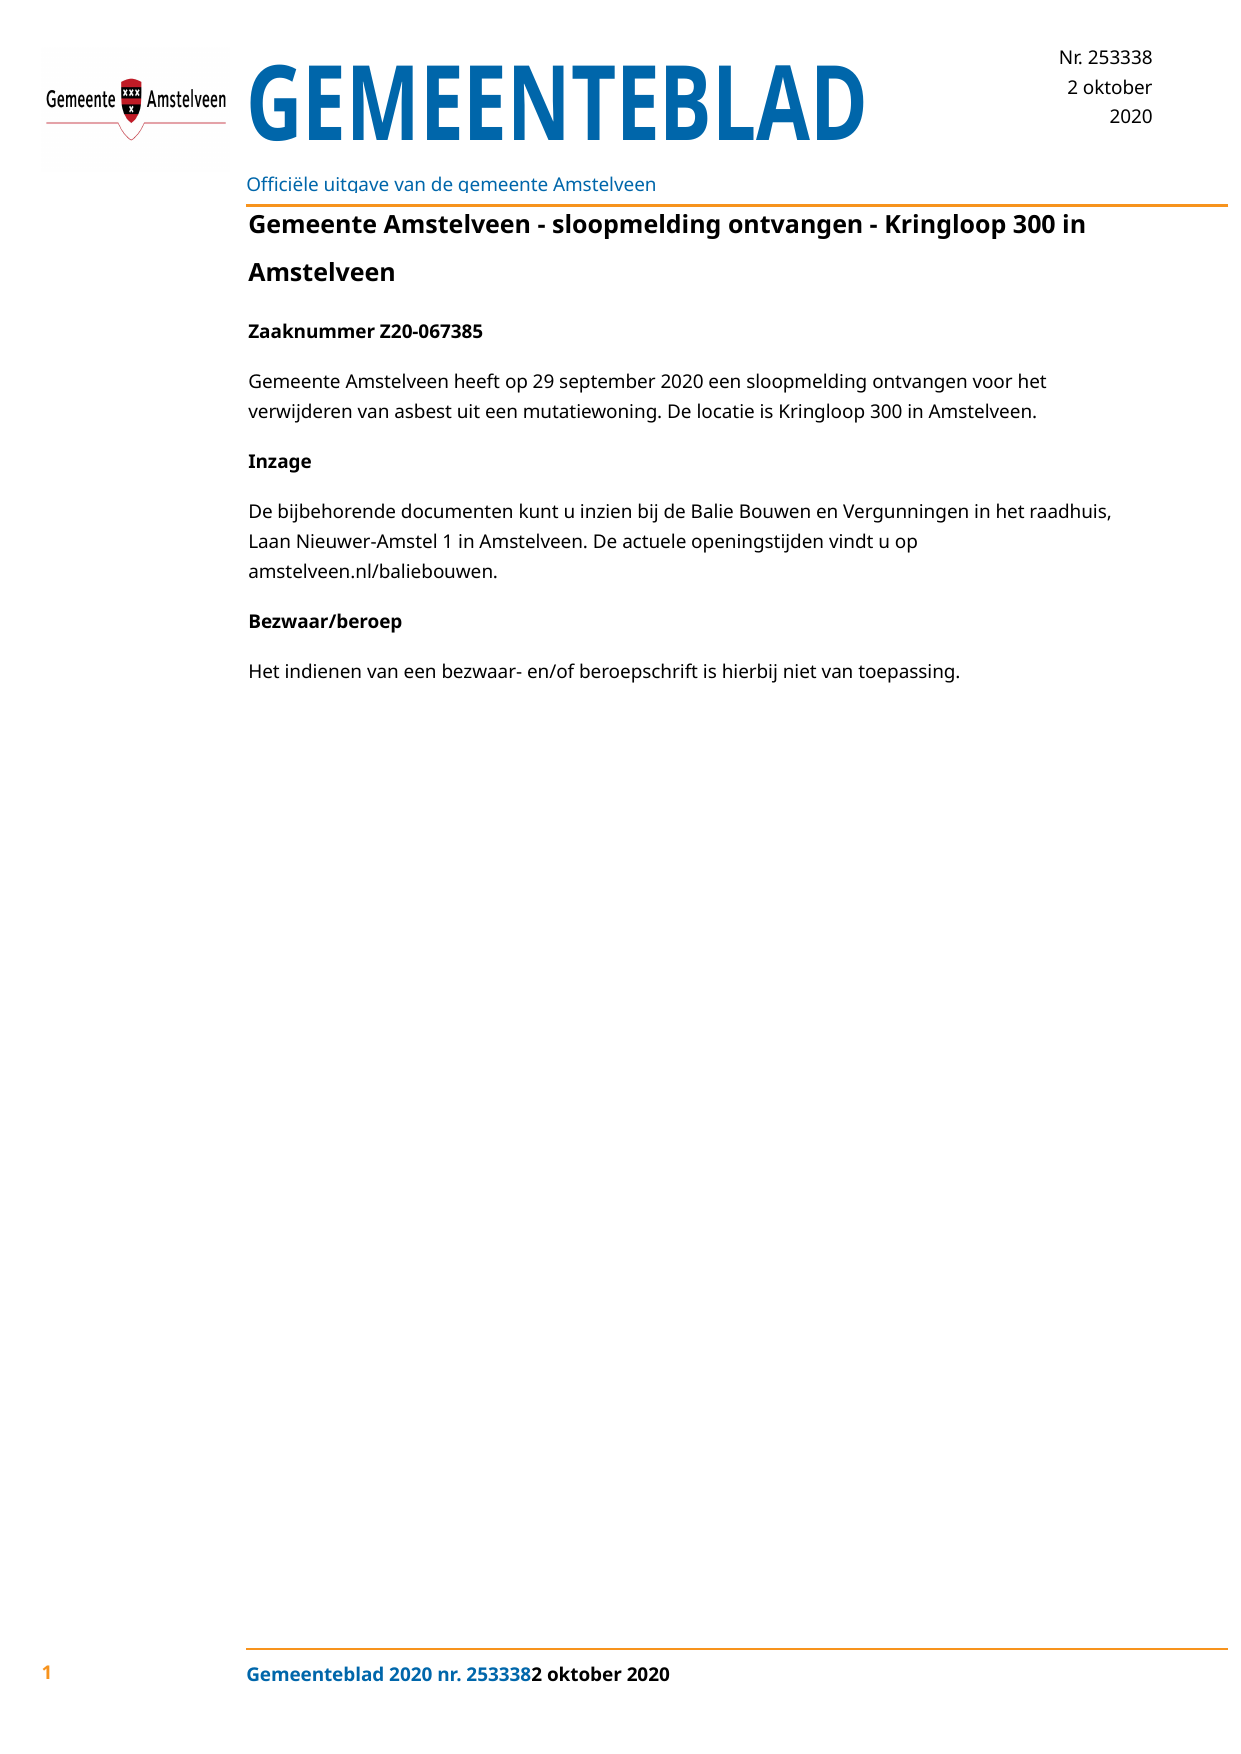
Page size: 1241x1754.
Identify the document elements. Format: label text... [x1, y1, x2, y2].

text Het indienen van een bezwaar- en/of beroepschrift is hierbij niet van toepassing. [248, 659, 1152, 684]
text De bijbehorende documenten kunt u inzien bij de Balie Bouwen en Vergunningen in het raadhuis, Laan Nieuwer-Amstel 1 in Amstelveen. De actuele openingstijden vindt u op amstelveen.nl/baliebouwen. [248, 499, 1152, 584]
text Gemeente Amstelveen heeft op 29 september 2020 een sloopmelding ontvangen voor het verwijderen van asbest uit een mutatiewoning. De locatie is Kringloop 300 in Amstelveen. [248, 368, 1152, 424]
text Bezwaar/beroep [248, 608, 1152, 634]
picture [41, 47, 231, 172]
text Zaaknummer Z20-067385 [248, 318, 1152, 344]
text Inzage [248, 448, 1152, 474]
text Gemeente Amstelveen - sloopmelding ontvangen - Kringloop 300 in Amstelveen [248, 207, 1152, 288]
